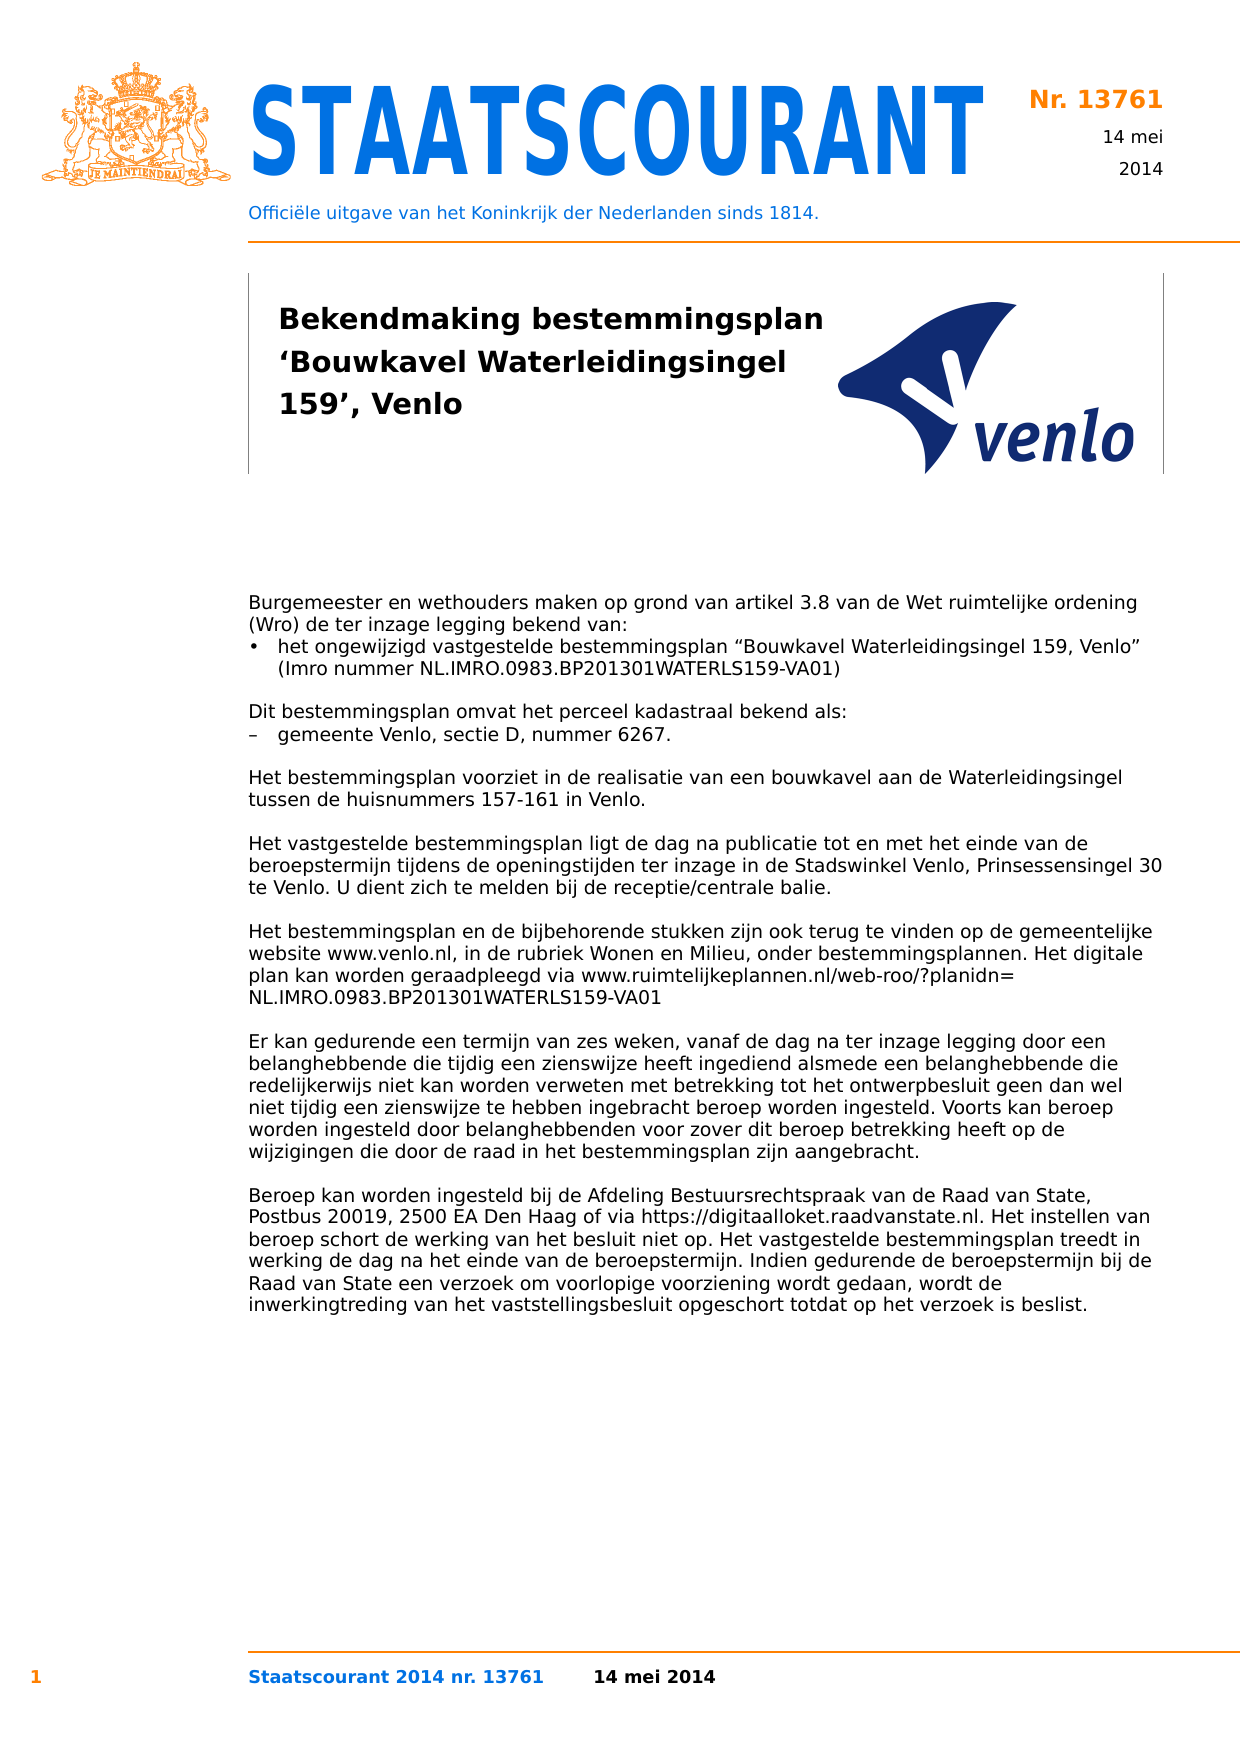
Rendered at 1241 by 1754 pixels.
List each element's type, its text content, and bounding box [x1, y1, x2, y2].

table_cell Officiële uitgave van het Koninkrijk der Nederlanden sinds 1814. [248, 203, 1240, 241]
text Er kan gedurende een termijn van zes weken, vanaf de dag na ter inzage legging door een belanghebbende die tijdig een zienswijze heeft ingediend alsmede een belanghebbende die redelijkerwijs niet kan worden verweten met betrekking tot het ontwerpbesluit geen dan wel niet tijdig een zienswijze te hebben ingebracht beroep worden ingesteld. Voorts kan beroep worden ingesteld door belanghebbenden voor zover dit beroep betrekking heeft op de wijzigingen die door de raad in het bestemmingsplan zijn aangebracht. [248, 1031, 1163, 1163]
text Het vastgestelde bestemmingsplan ligt de dag na publicatie tot en met het einde van de beroepstermijn tijdens de openingstijden ter inzage in de Stadswinkel Venlo, Prinsessensingel 30 te Venlo. U dient zich te melden bij de receptie/centrale balie. [248, 833, 1163, 899]
text – gemeente Venlo, sectie D, nummer 6267. [248, 723, 1163, 745]
text Dit bestemmingsplan omvat het perceel kadastraal bekend als: [248, 701, 1163, 723]
table_header Nr. 13761 [998, 62, 1240, 121]
text Het bestemmingsplan en de bijbehorende stukken zijn ook terug te vinden op de gemeentelijke website www.venlo.nl, in de rubriek Wonen en Milieu, onder bestemmingsplannen. Het digitale plan kan worden geraadpleegd via www.ruimtelijkeplannen.nl/web-roo/?planidn= NL.IMRO.0983.BP201301WATERLS159-VA01 [248, 921, 1163, 1009]
text Het bestemmingsplan voorziet in de realisatie van een bouwkavel aan de Waterleidingsingel tussen de huisnummers 157-161 in Venlo. [248, 767, 1163, 811]
subtitle Bekendmaking bestemmingsplan ‘Bouwkavel Waterleidingsingel 159’, Venlo [249, 273, 1163, 474]
picture [838, 302, 1134, 474]
text Burgemeester en wethouders maken op grond van artikel 3.8 van de Wet ruimtelijke ordening (Wro) de ter inzage legging bekend van: [248, 592, 1163, 636]
table_cell 14 mei [998, 121, 1240, 153]
table_header [25, 62, 248, 241]
text • het ongewijzigd vastgestelde bestemmingsplan “Bouwkavel Waterleidingsingel 159, Venlo” (Imro nummer NL.IMRO.0983.BP201301WATERLS159-VA01) [248, 636, 1163, 679]
picture [41, 62, 231, 186]
table_cell 2014 [998, 153, 1240, 203]
text Beroep kan worden ingesteld bij de Afdeling Bestuursrechtspraak van de Raad van State, Postbus 20019, 2500 EA Den Haag of via https://digitaalloket.raadvanstate.nl. Het instellen van beroep schort de werking van het besluit niet op. Het vastgestelde bestemmingsplan treedt in werking de dag na het einde van de beroepstermijn. Indien gedurende de beroepstermijn bij de Raad van State een verzoek om voorlopige voorziening wordt gedaan, wordt de inwerkingtreding van het vaststellingsbesluit opgeschort totdat op het verzoek is beslist. [248, 1184, 1163, 1316]
table_header STAATSCOURANT [248, 62, 998, 203]
